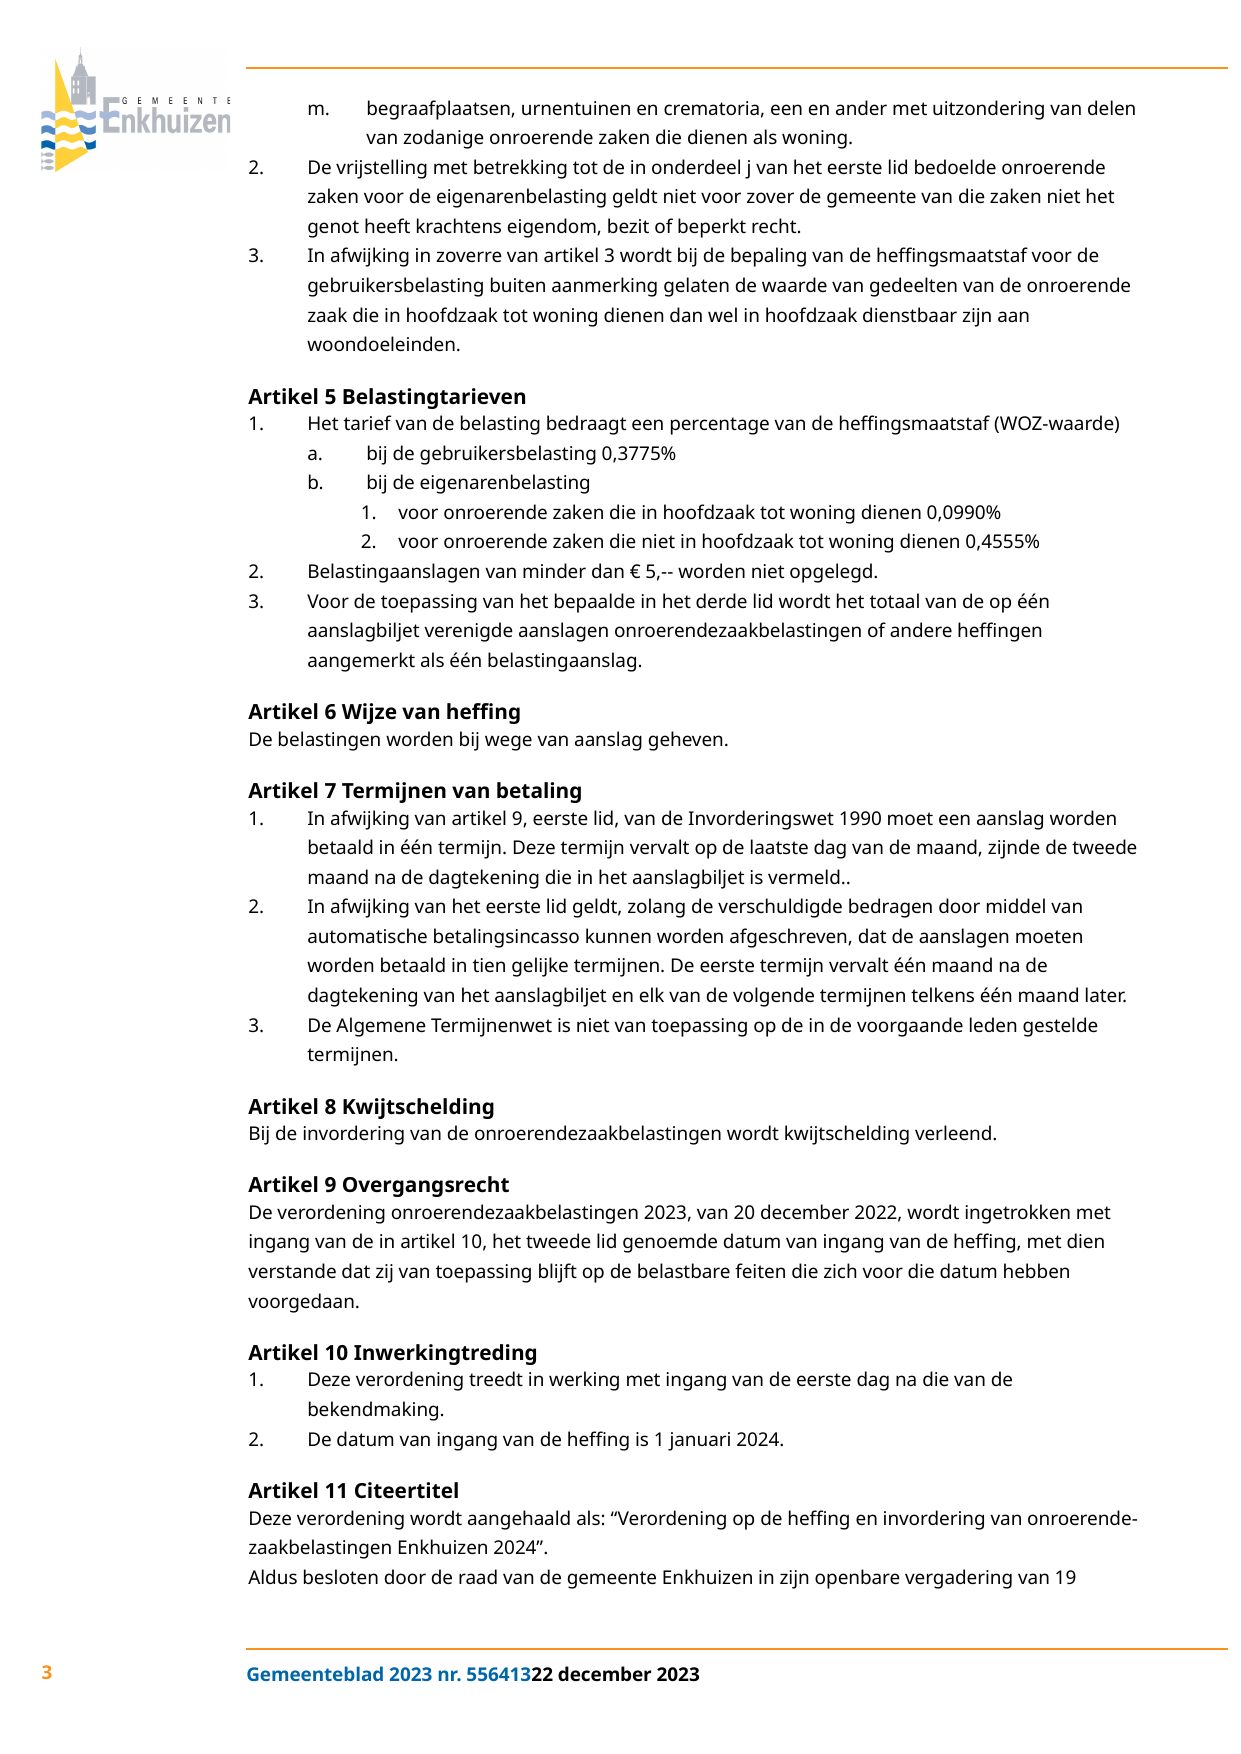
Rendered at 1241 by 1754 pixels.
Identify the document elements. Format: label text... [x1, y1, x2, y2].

text Artikel 6 Wijze van heffing [248, 697, 1152, 726]
text Deze verordening wordt aangehaald als: “Verordening op de heffing en invordering van onroerende-zaakbelastingen Enkhuizen 2024”. [248, 1505, 1152, 1560]
list In afwijking van het eerste lid geldt, zolang de verschuldigde bedragen door middel van automatische betalingsincasso kunnen worden afgeschreven, dat de aanslagen moeten worden betaald in tien gelijke termijnen. De eerste termijn vervalt één maand na de dagtekening van het aanslagbiljet en elk van de volgende termijnen telkens één maand later. [248, 893, 1152, 1008]
list Voor de toepassing van het bepaalde in het derde lid wordt het totaal van de op één aanslagbiljet verenigde aanslagen onroerendezaakbelastingen of andere heffingen aangemerkt als één belastingaanslag. [248, 588, 1152, 673]
list De vrijstelling met betrekking tot de in onderdeel j van het eerste lid bedoelde onroerende zaken voor de eigenarenbelasting geldt niet voor zover de gemeente van die zaken niet het genot heeft krachtens eigendom, bezit of beperkt recht. [248, 154, 1152, 239]
list In afwijking in zoverre van artikel 3 wordt bij de bepaling van de heffingsmaatstaf voor de gebruikersbelasting buiten aanmerking gelaten de waarde van gedeelten van de onroerende zaak die in hoofdzaak tot woning dienen dan wel in hoofdzaak dienstbaar zijn aan woondoeleinden. [248, 243, 1152, 357]
list Deze verordening treedt in werking met ingang van de eerste dag na die van de bekendmaking. [248, 1367, 1152, 1422]
list begraafplaatsen, urnentuinen en crematoria, een en ander met uitzondering van delen van zodanige onroerende zaken die dienen als woning. [307, 95, 1152, 150]
list De Algemene Termijnenwet is niet van toepassing op de in de voorgaande leden gestelde termijnen. [248, 1012, 1152, 1067]
picture [41, 47, 231, 172]
text Aldus besloten door de raad van de gemeente Enkhuizen in zijn openbare vergadering van 19 [248, 1564, 1152, 1589]
text Artikel 8 Kwijtschelding [248, 1092, 1152, 1120]
list bij de gebruikersbelasting 0,3775% [307, 440, 1152, 466]
text Artikel 5 Belastingtarieven [248, 382, 1152, 410]
text Artikel 11 Citeertitel [248, 1476, 1152, 1505]
list voor onroerende zaken die niet in hoofdzaak tot woning dienen 0,4555% [361, 529, 1152, 554]
list bij de eigenarenbelasting [307, 469, 1152, 495]
text Bij de invordering van de onroerendezaakbelastingen wordt kwijtschelding verleend. [248, 1120, 1152, 1146]
list Belastingaanslagen van minder dan € 5,-- worden niet opgelegd. [248, 558, 1152, 584]
list In afwijking van artikel 9, eerste lid, van de Invorderingswet 1990 moet een aanslag worden betaald in één termijn. Deze termijn vervalt op de laatste dag van de maand, zijnde de tweede maand na de dagtekening die in het aanslagbiljet is vermeld.. [248, 805, 1152, 889]
text De verordening onroerendezaakbelastingen 2023, van 20 december 2022, wordt ingetrokken met ingang van de in artikel 10, het tweede lid genoemde datum van ingang van de heffing, met dien verstande dat zij van toepassing blijft op de belastbare feiten die zich voor die datum hebben voorgedaan. [248, 1199, 1152, 1313]
text Artikel 7 Termijnen van betaling [248, 776, 1152, 805]
text Artikel 9 Overgangsrecht [248, 1171, 1152, 1199]
list Het tarief van de belasting bedraagt een percentage van de heffingsmaatstaf (WOZ-waarde) [248, 410, 1152, 436]
list De datum van ingang van de heffing is 1 januari 2024. [248, 1426, 1152, 1452]
text De belastingen worden bij wege van aanslag geheven. [248, 726, 1152, 752]
text Artikel 10 Inwerkingtreding [248, 1338, 1152, 1367]
list voor onroerende zaken die in hoofdzaak tot woning dienen 0,0990% [361, 499, 1152, 525]
